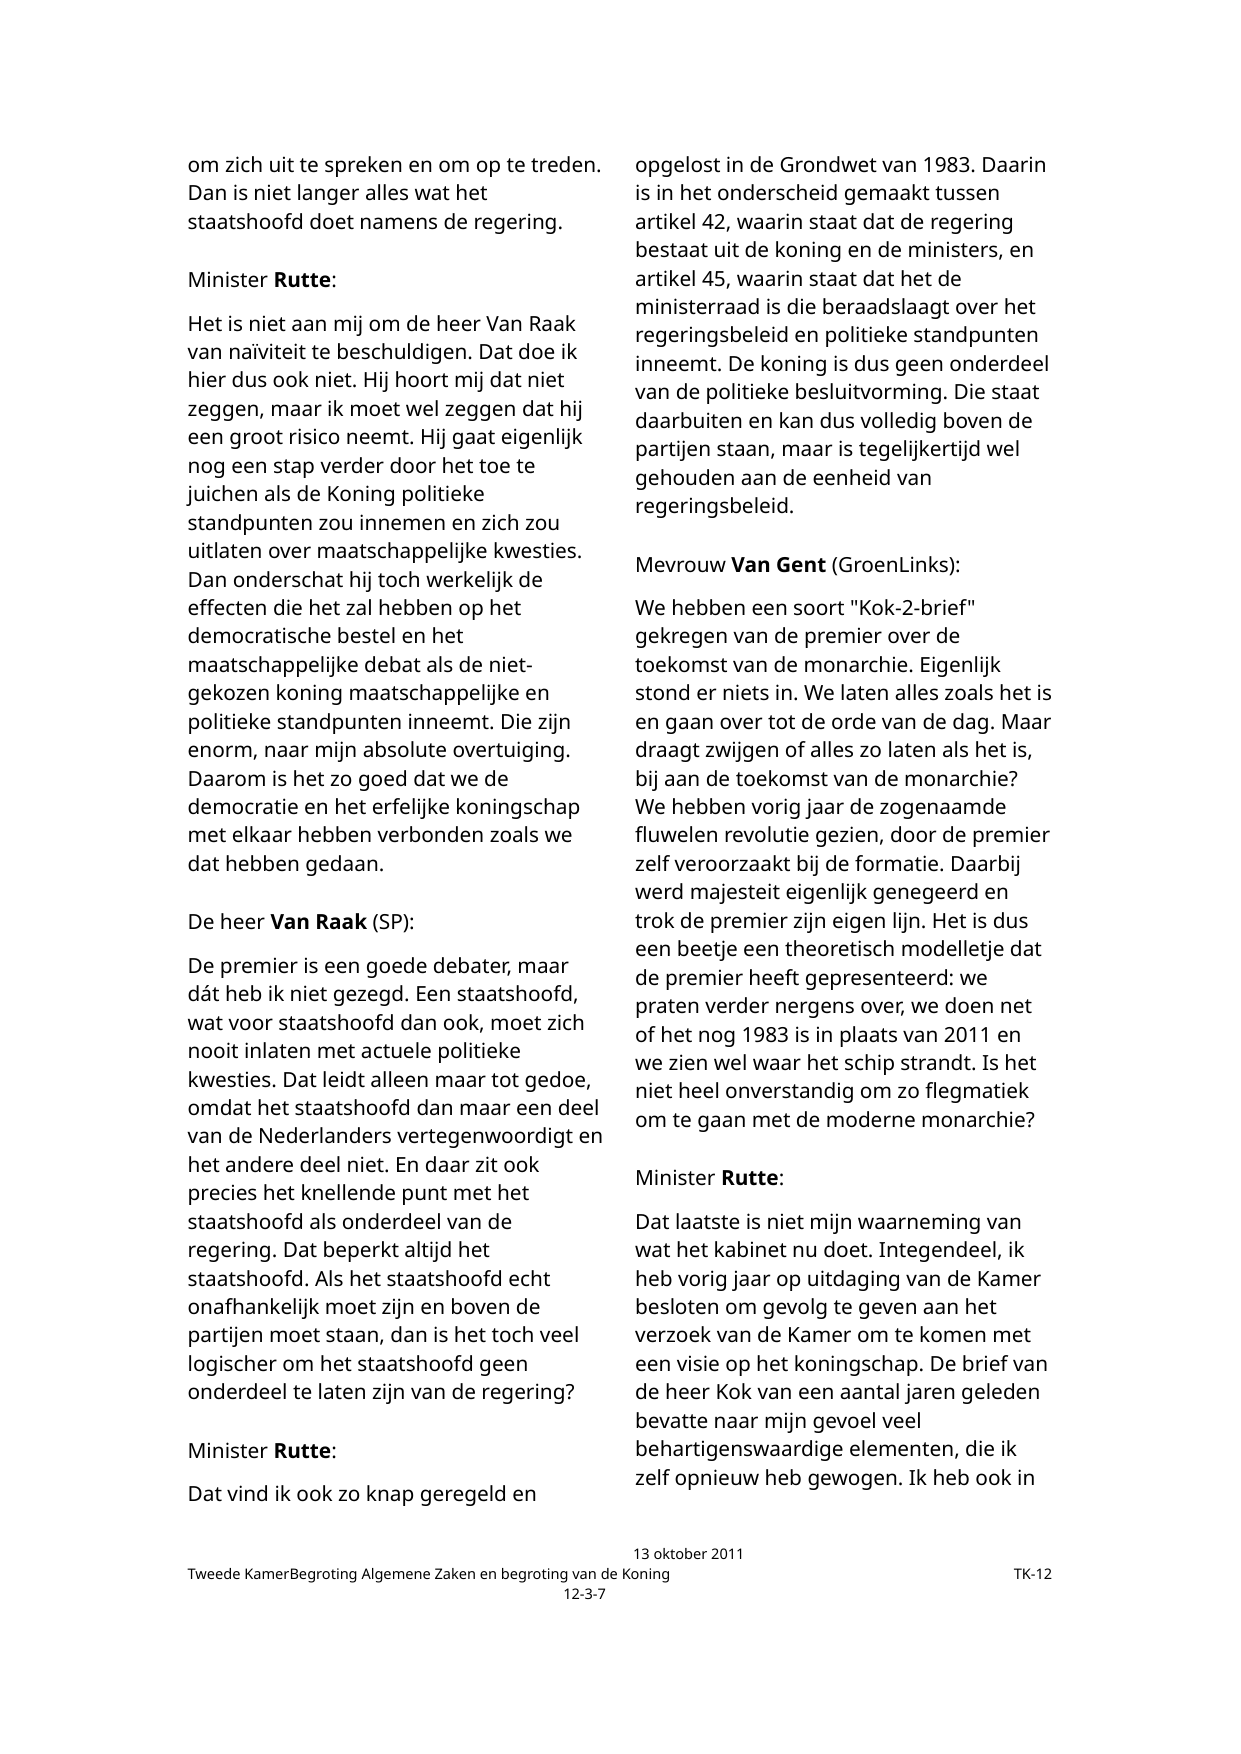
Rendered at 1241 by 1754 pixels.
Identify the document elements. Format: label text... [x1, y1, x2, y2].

text opgelost in de Grondwet van 1983. Daarin is in het onderscheid gemaakt tussen artikel 42, waarin staat dat de regering bestaat uit de koning en de ministers, en artikel 45, waarin staat dat het de ministerraad is die beraadslaagt over het regeringsbeleid en politieke standpunten inneemt. De koning is dus geen onderdeel van de politieke besluitvorming. Die staat daarbuiten en kan dus volledig boven de partijen staan, maar is tegelijkertijd wel gehouden aan de eenheid van regeringsbeleid. [635, 150, 1053, 520]
text De heer Van Raak (SP): [187, 907, 605, 936]
text Dan onderschat hij toch werkelijk de effecten die het zal hebben op het democratische bestel en het maatschappelijke debat als de niet-gekozen koning maatschappelijke en politieke standpunten inneemt. Die zijn enorm, naar mijn absolute overtuiging. Daarom is het zo goed dat we de democratie en het erfelijke koningschap met elkaar hebben verbonden zoals we dat hebben gedaan. [187, 565, 605, 877]
text Dat laatste is niet mijn waarneming van wat het kabinet nu doet. Integendeel, ik heb vorig jaar op uitdaging van de Kamer besloten om gevolg te geven aan het verzoek van de Kamer om te komen met een visie op het koningschap. De brief van de heer Kok van een aantal jaren geleden bevatte naar mijn gevoel veel behartigenswaardige elementen, die ik zelf opnieuw heb gewogen. Ik heb ook in [635, 1207, 1053, 1491]
text Mevrouw Van Gent (GroenLinks): [635, 550, 1053, 578]
text Minister Rutte: [635, 1163, 1053, 1192]
text De premier is een goede debater, maar dát heb ik niet gezegd. Een staatshoofd, wat voor staatshoofd dan ook, moet zich nooit inlaten met actuele politieke kwesties. Dat leidt alleen maar tot gedoe, omdat het staatshoofd dan maar een deel van de Nederlanders vertegenwoordigt en het andere deel niet. En daar zit ook precies het knellende punt met het staatshoofd als onderdeel van de regering. Dat beperkt altijd het staatshoofd. Als het staatshoofd echt onafhankelijk moet zijn en boven de partijen moet staan, dan is het toch veel logischer om het staatshoofd geen onderdeel te laten zijn van de regering? [187, 951, 605, 1406]
text om zich uit te spreken en om op te treden. Dan is niet langer alles wat het staatshoofd doet namens de regering. [187, 150, 605, 235]
text Het is niet aan mij om de heer Van Raak van naïviteit te beschuldigen. Dat doe ik hier dus ook niet. Hij hoort mij dat niet zeggen, maar ik moet wel zeggen dat hij een groot risico neemt. Hij gaat eigenlijk nog een stap verder door het toe te juichen als de Koning politieke standpunten zou innemen en zich zou uitlaten over maatschappelijke kwesties. [187, 309, 605, 565]
text Minister Rutte: [187, 1436, 605, 1464]
text Minister Rutte: [187, 265, 605, 294]
text We hebben een soort "Kok-2-brief" gekregen van de premier over de toekomst van de monarchie. Eigenlijk stond er niets in. We laten alles zoals het is en gaan over tot de orde van de dag. Maar draagt zwijgen of alles zo laten als het is, bij aan de toekomst van de monarchie? We hebben vorig jaar de zogenaamde fluwelen revolutie gezien, door de premier zelf veroorzaakt bij de formatie. Daarbij werd majesteit eigenlijk genegeerd en trok de premier zijn eigen lijn. Het is dus een beetje een theoretisch modelletje dat de premier heeft gepresenteerd: we praten verder nergens over, we doen net of het nog 1983 is in plaats van 2011 en we zien wel waar het schip strandt. Is het niet heel onverstandig om zo flegmatiek om te gaan met de moderne monarchie? [635, 593, 1053, 1133]
text Dat vind ik ook zo knap geregeld en [187, 1479, 605, 1508]
